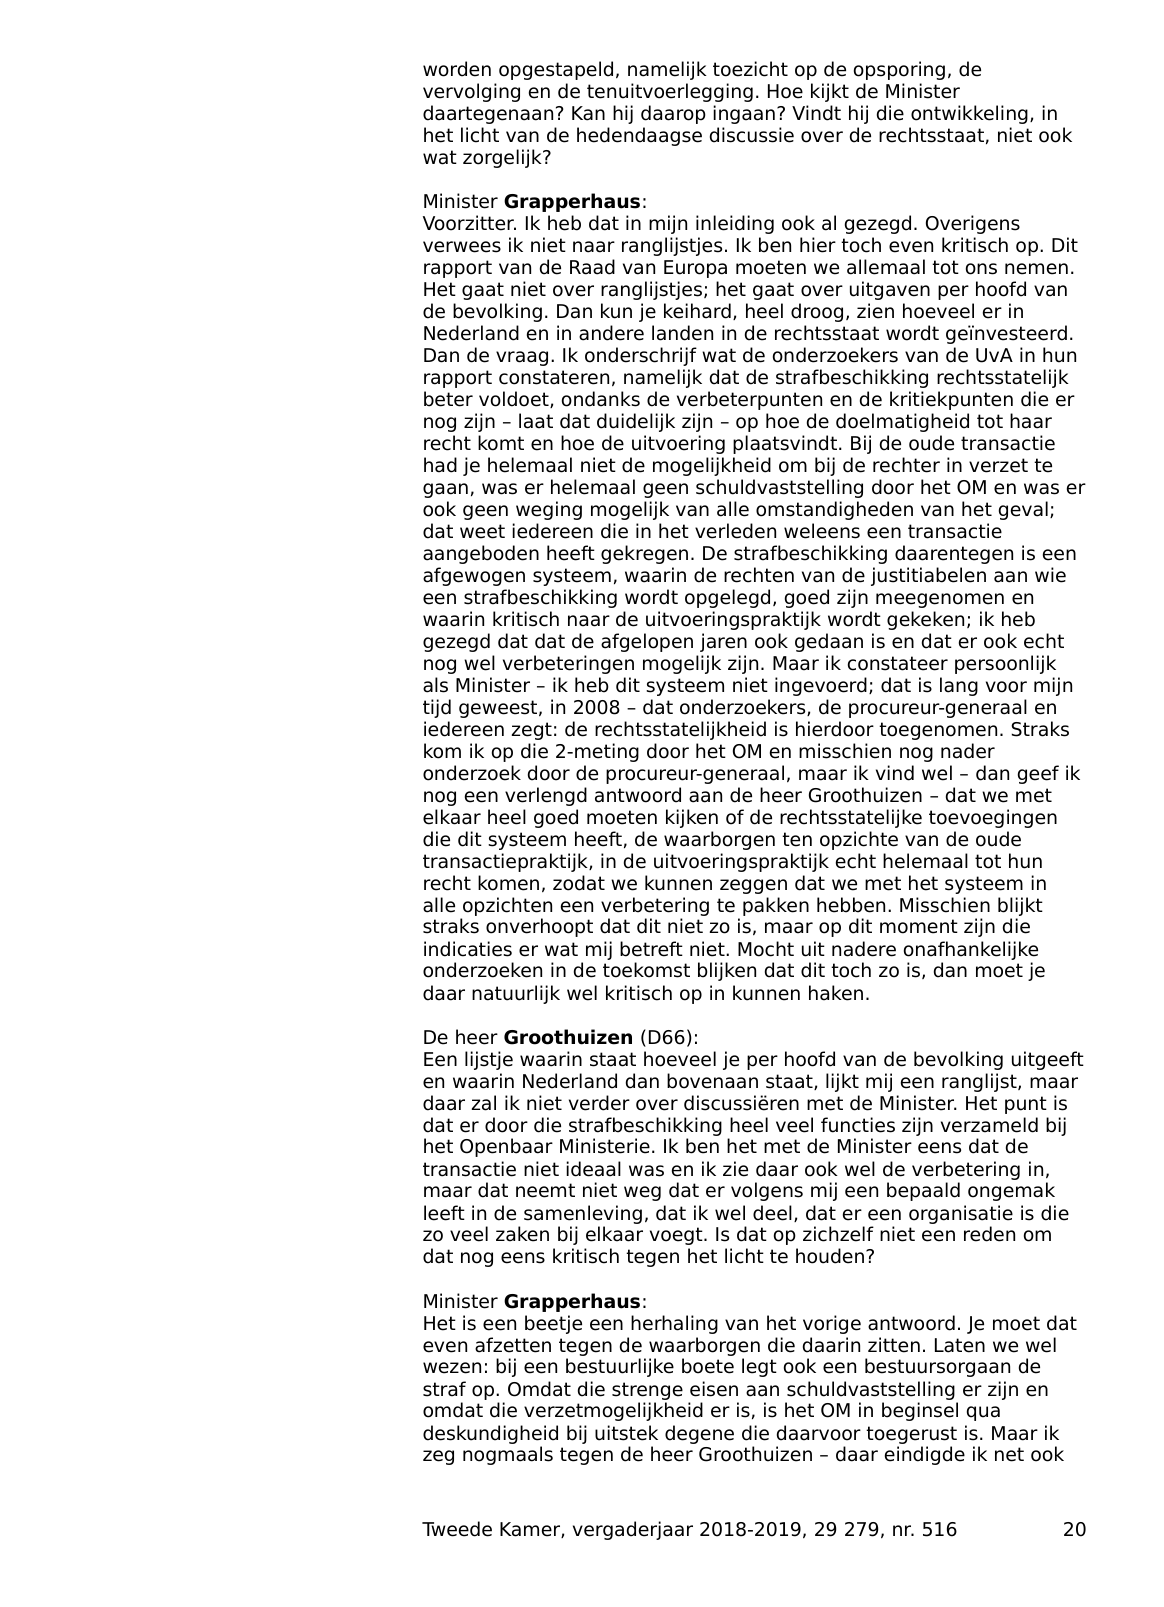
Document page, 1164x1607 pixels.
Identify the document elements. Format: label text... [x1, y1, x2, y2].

text Een lijstje waarin staat hoeveel je per hoofd van de bevolking uitgeeft en waarin Nederland dan bovenaan staat, lijkt mij een ranglijst, maar daar zal ik niet verder over discussiëren met de Minister. Het punt is dat er door die strafbeschikking heel veel functies zijn verzameld bij het Openbaar Ministerie. Ik ben het met de Minister eens dat de transactie niet ideaal was en ik zie daar ook wel de verbetering in, maar dat neemt niet weg dat er volgens mij een bepaald ongemak leeft in de samenleving, dat ik wel deel, dat er een organisatie is die zo veel zaken bij elkaar voegt. Is dat op zichzelf niet een reden om dat nog eens kritisch tegen het licht te houden? [422, 1048, 1087, 1268]
text De heer Groothuizen (D66): [422, 1027, 1087, 1048]
text Het is een beetje een herhaling van het vorige antwoord. Je moet dat even afzetten tegen de waarborgen die daarin zitten. Laten we wel wezen: bij een bestuurlijke boete legt ook een bestuursorgaan de straf op. Omdat die strenge eisen aan schuldvaststelling er zijn en omdat die verzetmogelijkheid er is, is het OM in beginsel qua deskundigheid bij uitstek degene die daarvoor toegerust is. Maar ik zeg nogmaals tegen de heer Groothuizen – daar eindigde ik net ook [422, 1312, 1087, 1466]
text Minister Grapperhaus: [422, 191, 1087, 213]
text worden opgestapeld, namelijk toezicht op de opsporing, de vervolging en de tenuitvoerlegging. Hoe kijkt de Minister daartegenaan? Kan hij daarop ingaan? Vindt hij die ontwikkeling, in het licht van de hedendaagse discussie over de rechtsstaat, niet ook wat zorgelijk? [422, 59, 1087, 169]
text Minister Grapperhaus: [422, 1291, 1087, 1312]
text Dan de vraag. Ik onderschrijf wat de onderzoekers van de UvA in hun rapport constateren, namelijk dat de strafbeschikking rechtsstatelijk beter voldoet, ondanks de verbeterpunten en de kritiekpunten die er nog zijn – laat dat duidelijk zijn – op hoe de doelmatigheid tot haar recht komt en hoe de uitvoering plaatsvindt. Bij de oude transactie had je helemaal niet de mogelijkheid om bij de rechter in verzet te gaan, was er helemaal geen schuldvaststelling door het OM en was er ook geen weging mogelijk van alle omstandigheden van het geval; dat weet iedereen die in het verleden weleens een transactie aangeboden heeft gekregen. De strafbeschikking daarentegen is een afgewogen systeem, waarin de rechten van de justitiabelen aan wie een strafbeschikking wordt opgelegd, goed zijn meegenomen en waarin kritisch naar de uitvoeringspraktijk wordt gekeken; ik heb gezegd dat dat de afgelopen jaren ook gedaan is en dat er ook echt nog wel verbeteringen mogelijk zijn. Maar ik constateer persoonlijk als Minister – ik heb dit systeem niet ingevoerd; dat is lang voor mijn tijd geweest, in 2008 – dat onderzoekers, de procureur-generaal en iedereen zegt: de rechtsstatelijkheid is hierdoor toegenomen. Straks kom ik op die 2-meting door het OM en misschien nog nader onderzoek door de procureur-generaal, maar ik vind wel – dan geef ik nog een verlengd antwoord aan de heer Groothuizen – dat we met elkaar heel goed moeten kijken of de rechtsstatelijke toevoegingen die dit systeem heeft, de waarborgen ten opzichte van de oude transactiepraktijk, in de uitvoeringspraktijk echt helemaal tot hun recht komen, zodat we kunnen zeggen dat we met het systeem in alle opzichten een verbetering te pakken hebben. Misschien blijkt straks onverhoopt dat dit niet zo is, maar op dit moment zijn die indicaties er wat mij betreft niet. Mocht uit nadere onafhankelijke onderzoeken in de toekomst blijken dat dit toch zo is, dan moet je daar natuurlijk wel kritisch op in kunnen haken. [422, 345, 1087, 1004]
text Voorzitter. Ik heb dat in mijn inleiding ook al gezegd. Overigens verwees ik niet naar ranglijstjes. Ik ben hier toch even kritisch op. Dit rapport van de Raad van Europa moeten we allemaal tot ons nemen. Het gaat niet over ranglijstjes; het gaat over uitgaven per hoofd van de bevolking. Dan kun je keihard, heel droog, zien hoeveel er in Nederland en in andere landen in de rechtsstaat wordt geïnvesteerd. [422, 213, 1087, 345]
